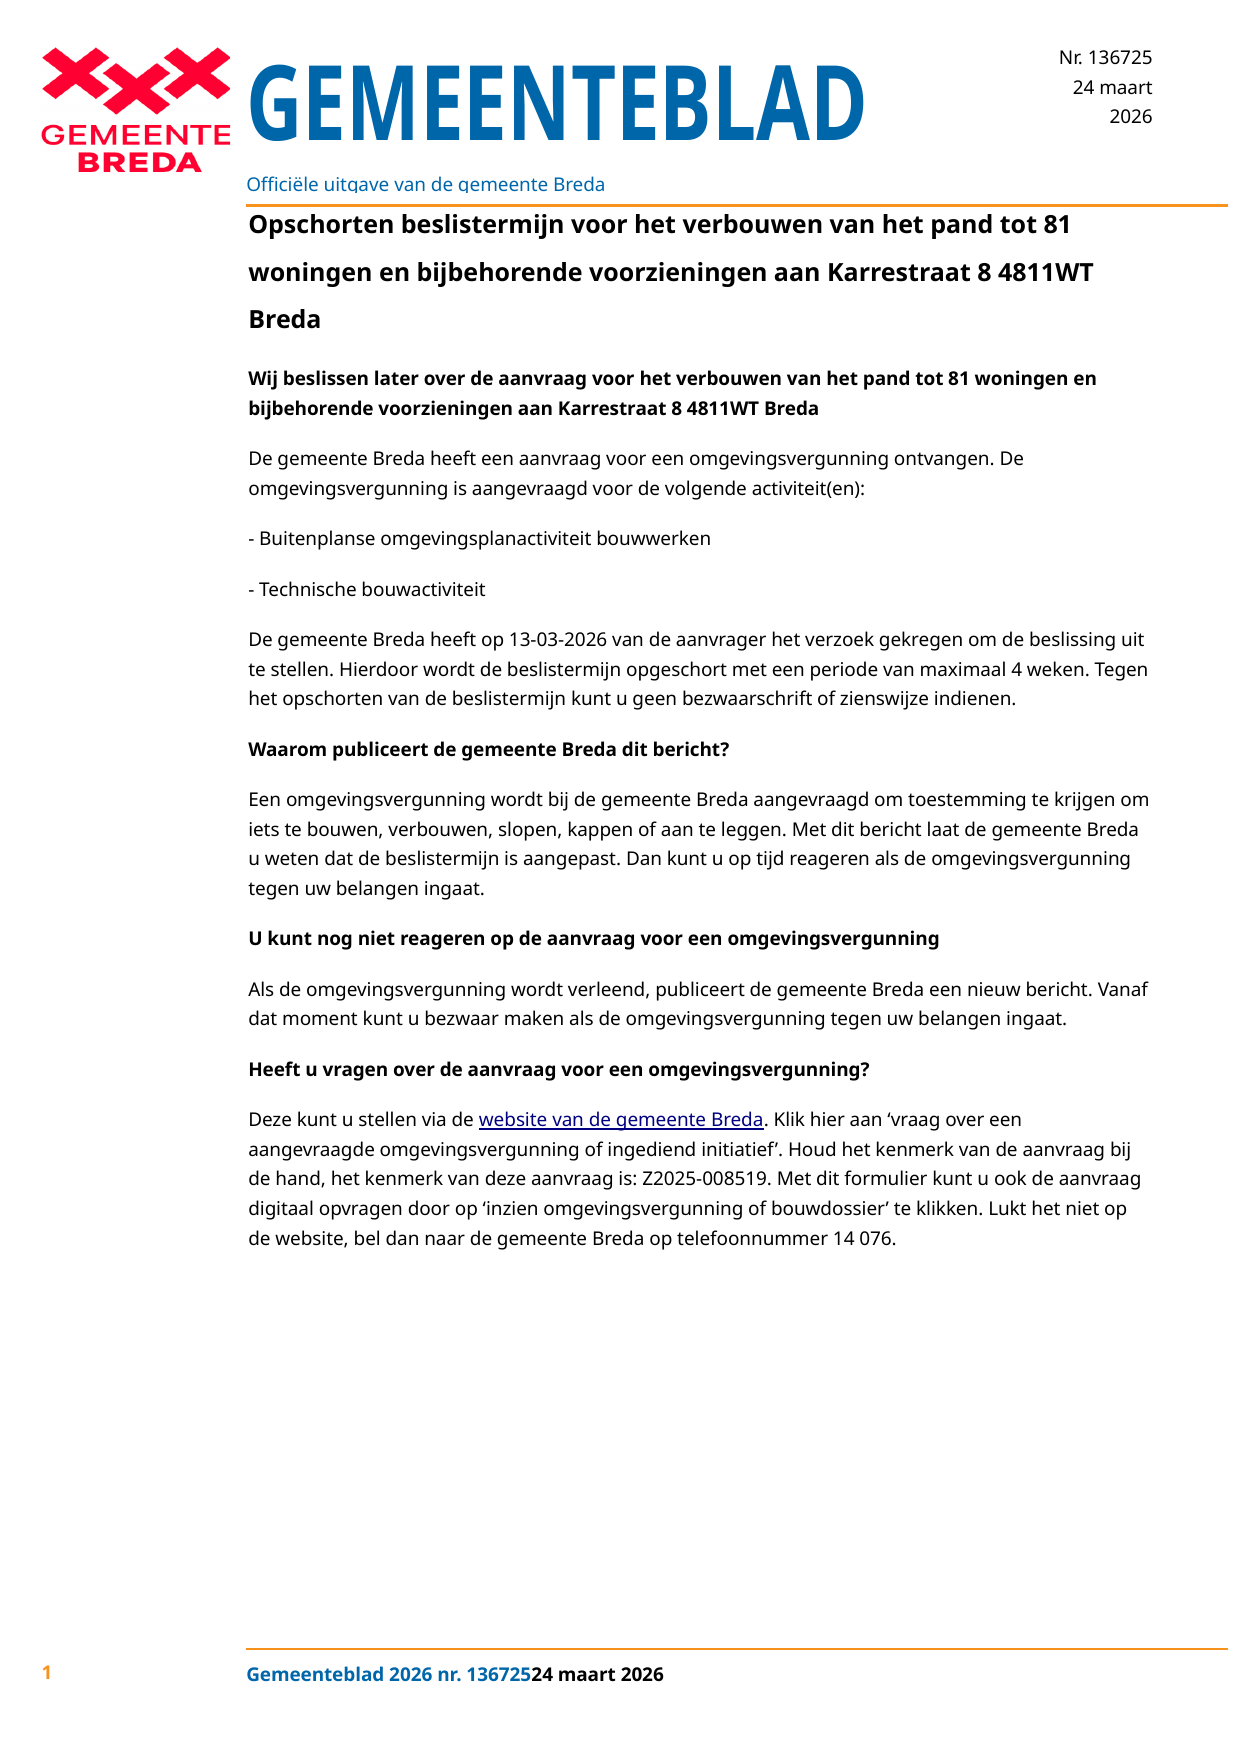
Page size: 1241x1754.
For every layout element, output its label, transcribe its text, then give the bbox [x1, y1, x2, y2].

text - Technische bouwactiviteit [248, 576, 1152, 602]
text Waarom publiceert de gemeente Breda dit bericht? [248, 736, 1152, 762]
text - Buitenplanse omgevingsplanactiviteit bouwwerken [248, 526, 1152, 551]
text Als de omgevingsvergunning wordt verleend, publiceert de gemeente Breda een nieuw bericht. Vanaf dat moment kunt u bezwaar maken als de omgevingsvergunning tegen uw belangen ingaat. [248, 976, 1152, 1031]
text De gemeente Breda heeft een aanvraag voor een omgevingsvergunning ontvangen. De omgevingsvergunning is aangevraagd voor de volgende activiteit(en): [248, 446, 1152, 501]
text Een omgevingsvergunning wordt bij de gemeente Breda aangevraagd om toestemming te krijgen om iets te bouwen, verbouwen, slopen, kappen of aan te leggen. Met dit bericht laat de gemeente Breda u weten dat de beslistermijn is aangepast. Dan kunt u op tijd reageren als de omgevingsvergunning tegen uw belangen ingaat. [248, 786, 1152, 901]
picture [41, 47, 231, 172]
text Wij beslissen later over de aanvraag voor het verbouwen van het pand tot 81 woningen en bijbehorende voorzieningen aan Karrestraat 8 4811WT Breda [248, 366, 1152, 421]
text De gemeente Breda heeft op 13-03-2026 van de aanvrager het verzoek gekregen om de beslissing uit te stellen. Hierdoor wordt de beslistermijn opgeschort met een periode van maximaal 4 weken. Tegen het opschorten van de beslistermijn kunt u geen bezwaarschrift of zienswijze indienen. [248, 626, 1152, 711]
text Opschorten beslistermijn voor het verbouwen van het pand tot 81 woningen en bijbehorende voorzieningen aan Karrestraat 8 4811WT Breda [248, 207, 1152, 336]
text Deze kunt u stellen via de website van de gemeente Breda. Klik hier aan ‘vraag over een aangevraagde omgevingsvergunning of ingediend initiatief’. Houd het kenmerk van de aanvraag bij de hand, het kenmerk van deze aanvraag is: Z2025-008519. Met dit formulier kunt u ook de aanvraag digitaal opvragen door op ‘inzien omgevingsvergunning of bouwdossier’ te klikken. Lukt het niet op de website, bel dan naar de gemeente Breda op telefoonnummer 14 076. [248, 1106, 1152, 1250]
text U kunt nog niet reageren op de aanvraag voor een omgevingsvergunning [248, 926, 1152, 951]
text Heeft u vragen over de aanvraag voor een omgevingsvergunning? [248, 1056, 1152, 1082]
